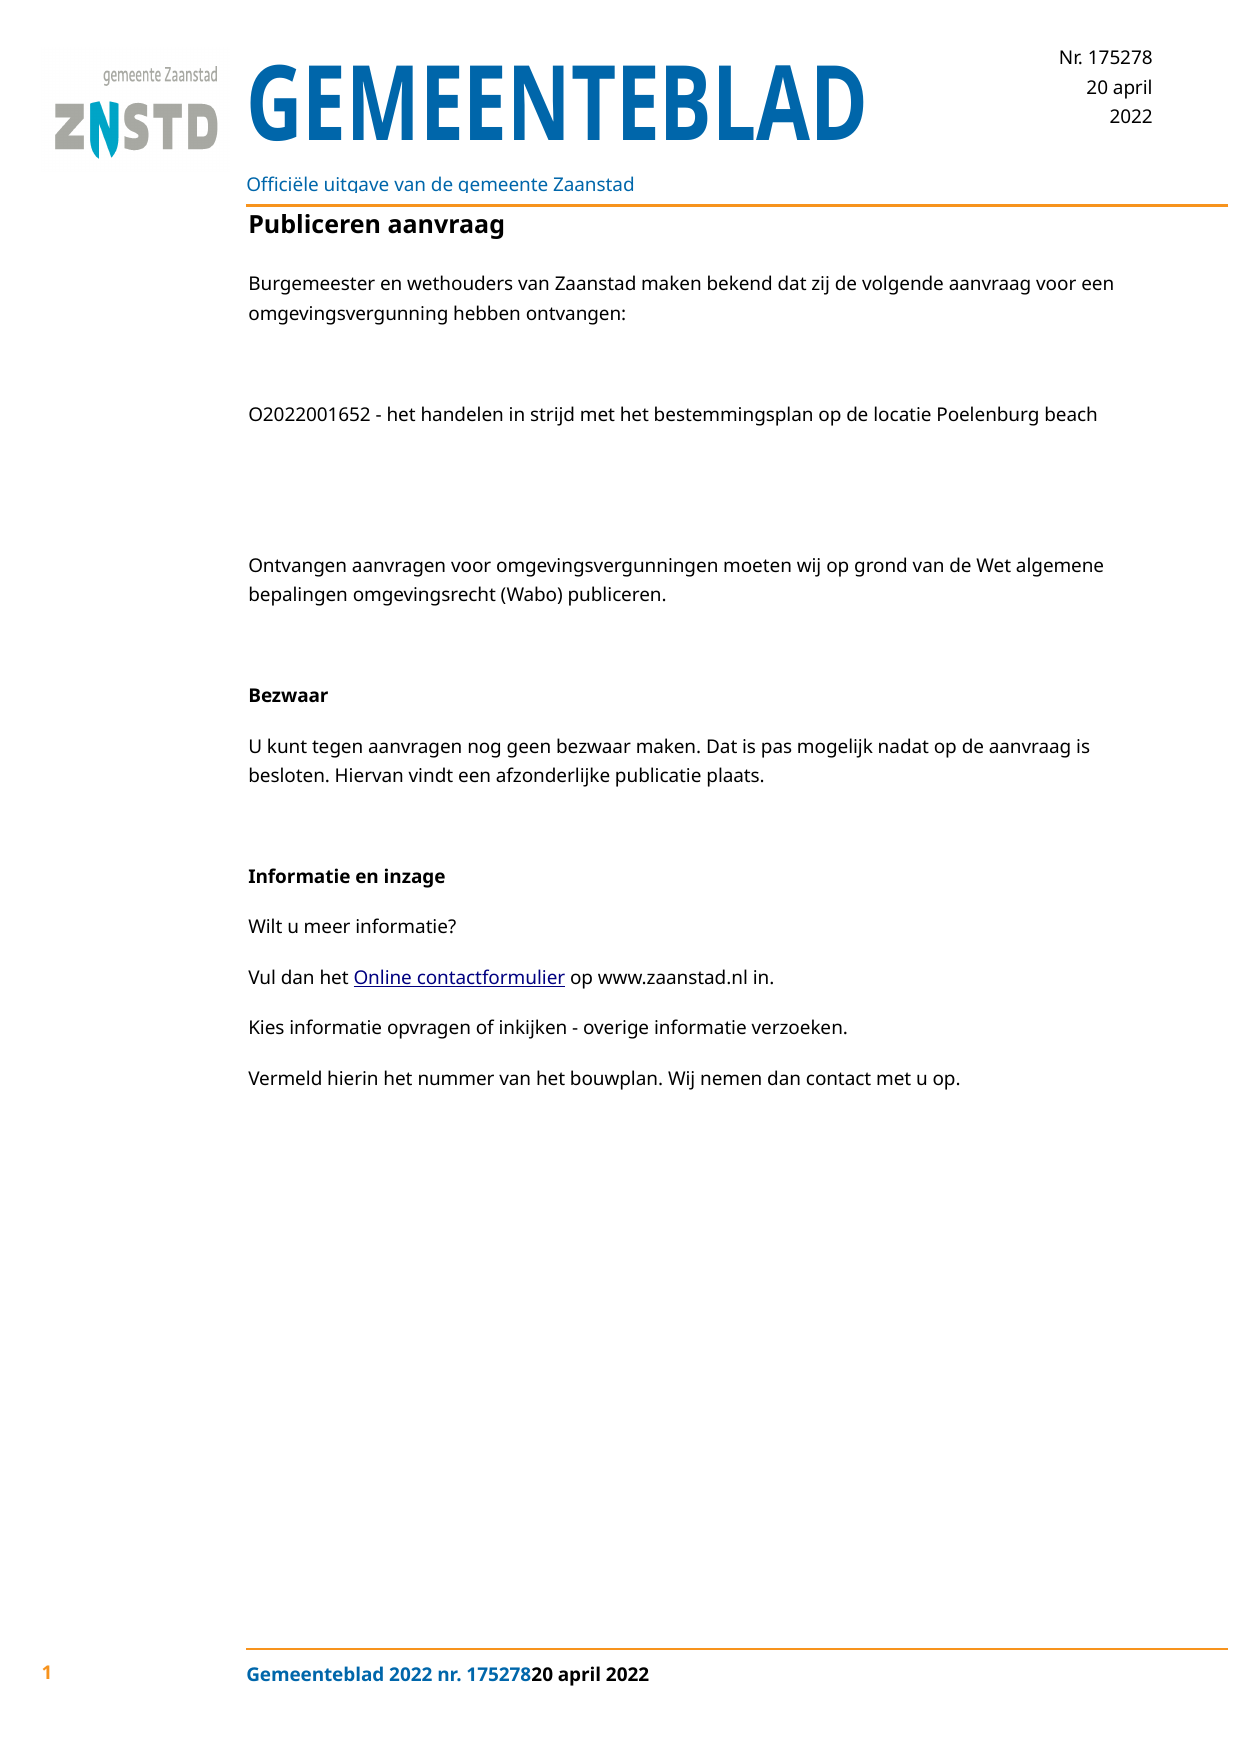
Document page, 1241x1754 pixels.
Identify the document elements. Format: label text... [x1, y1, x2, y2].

text Bezwaar [248, 682, 1152, 708]
text O2022001652 - het handelen in strijd met het bestemmingsplan op de locatie Poelenburg beach [248, 401, 1152, 426]
text Wilt u meer informatie? [248, 914, 1152, 939]
text Informatie en inzage [248, 863, 1152, 889]
text Burgemeester en wethouders van Zaanstad maken bekend dat zij de volgende aanvraag voor een omgevingsvergunning hebben ontvangen: [248, 270, 1152, 326]
text U kunt tegen aanvragen nog geen bezwaar maken. Dat is pas mogelijk nadat op de aanvraag is besloten. Hiervan vindt een afzonderlijke publicatie plaats. [248, 733, 1152, 788]
text Publiceren aanvraag [248, 207, 1152, 241]
text Vul dan het Online contactformulier op www.zaanstad.nl in. [248, 964, 1152, 990]
text Ontvangen aanvragen voor omgevingsvergunningen moeten wij op grond van de Wet algemene bepalingen omgevingsrecht (Wabo) publiceren. [248, 552, 1152, 607]
text Kies informatie opvragen of inkijken - overige informatie verzoeken. [248, 1014, 1152, 1040]
picture [41, 47, 231, 172]
text Vermeld hierin het nummer van het bouwplan. Wij nemen dan contact met u op. [248, 1065, 1152, 1091]
